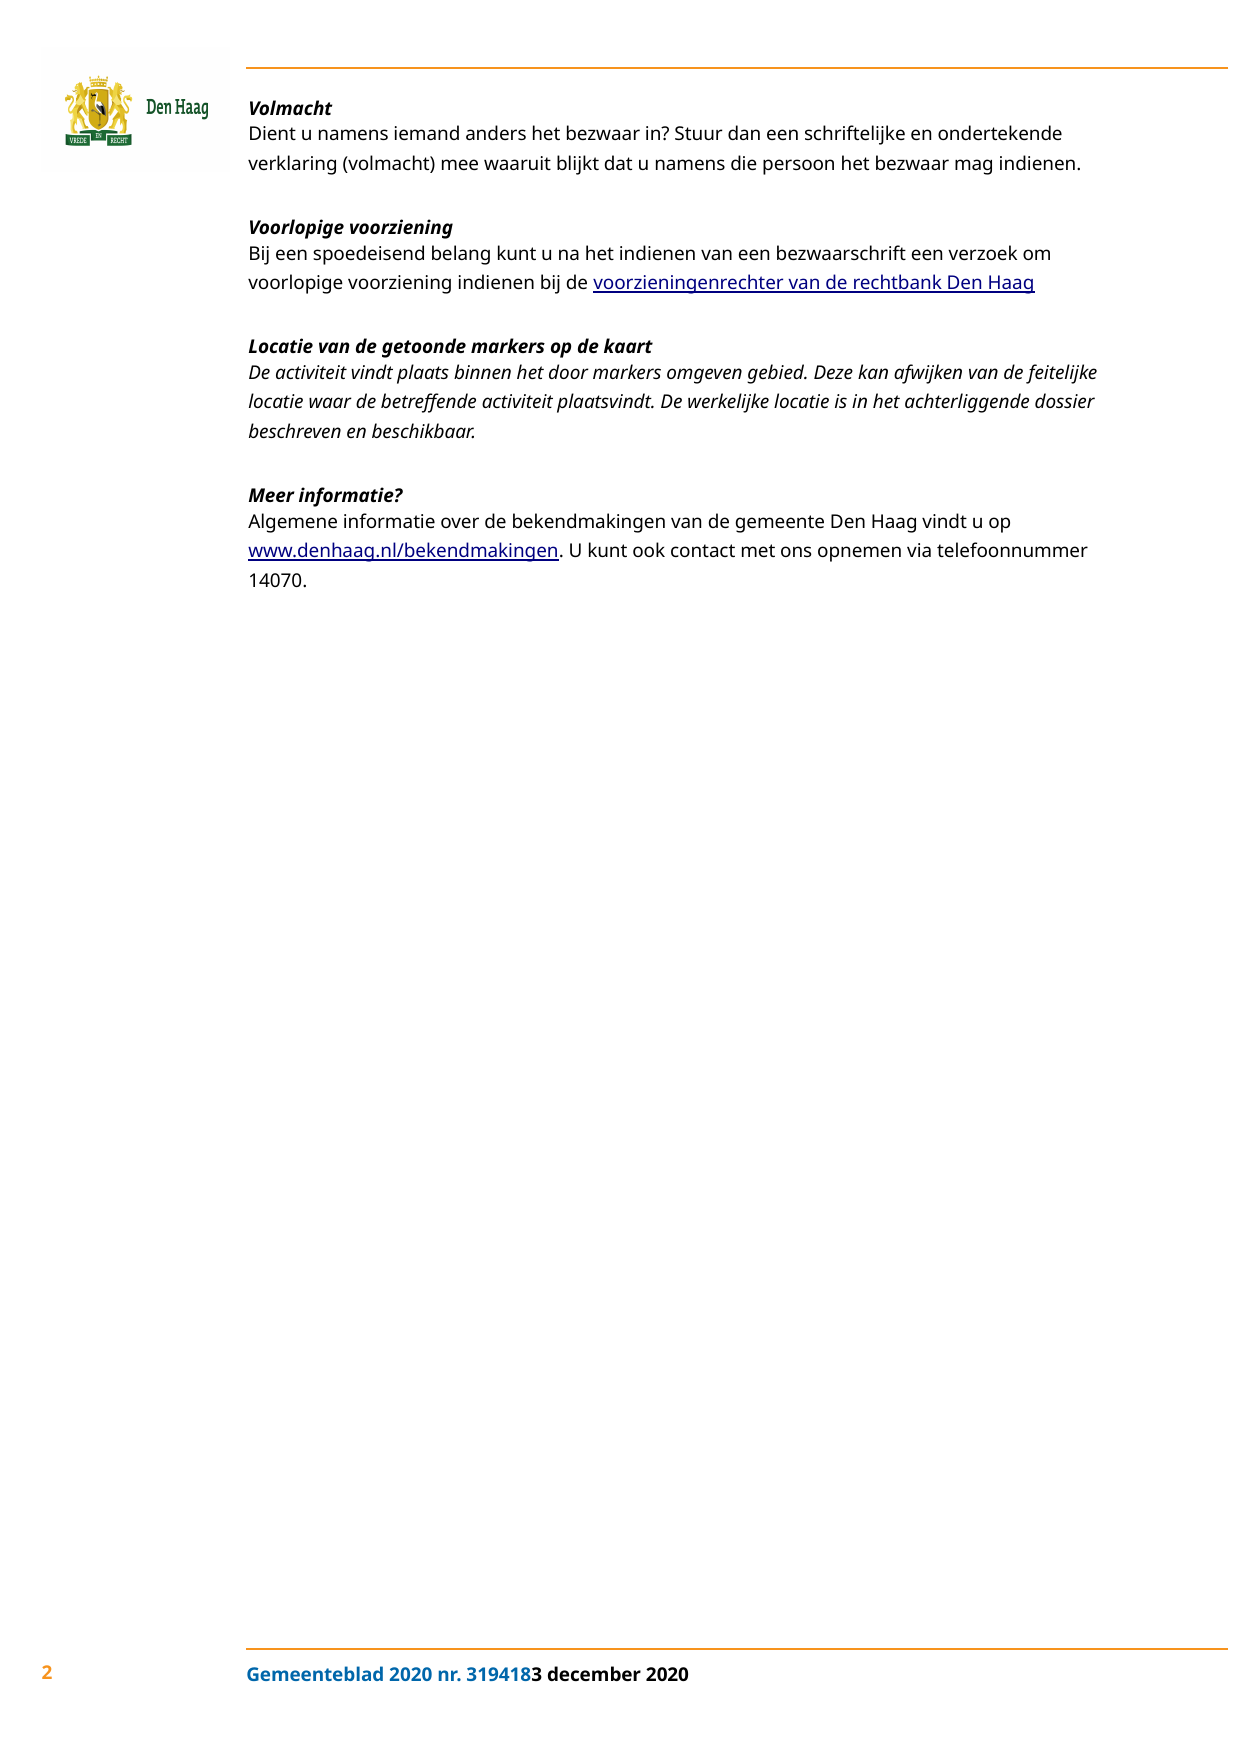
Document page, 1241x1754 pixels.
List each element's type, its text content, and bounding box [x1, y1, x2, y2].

text Locatie van de getoonde markers op de kaart [248, 333, 1152, 359]
text De activiteit vindt plaats binnen het door markers omgeven gebied. Deze kan afwijken van de feitelijke locatie waar de betreffende activiteit plaatsvindt. De werkelijke locatie is in het achterliggende dossier beschreven en beschikbaar. [248, 359, 1152, 444]
text Algemene informatie over de bekendmakingen van de gemeente Den Haag vindt u op www.denhaag.nl/bekendmakingen. U kunt ook contact met ons opnemen via telefoonnummer 14070. [248, 508, 1152, 593]
text Dient u namens iemand anders het bezwaar in? Stuur dan een schriftelijke en ondertekende verklaring (volmacht) mee waaruit blijkt dat u namens die persoon het bezwaar mag indienen. [248, 121, 1152, 176]
text Voorlopige voorziening [248, 214, 1152, 240]
text Volmacht [248, 95, 1152, 121]
text Bij een spoedeisend belang kunt u na het indienen van een bezwaarschrift een verzoek om voorlopige voorziening indienen bij de voorzieningenrechter van de rechtbank Den Haag [248, 240, 1152, 295]
picture [41, 47, 231, 172]
text Meer informatie? [248, 482, 1152, 508]
